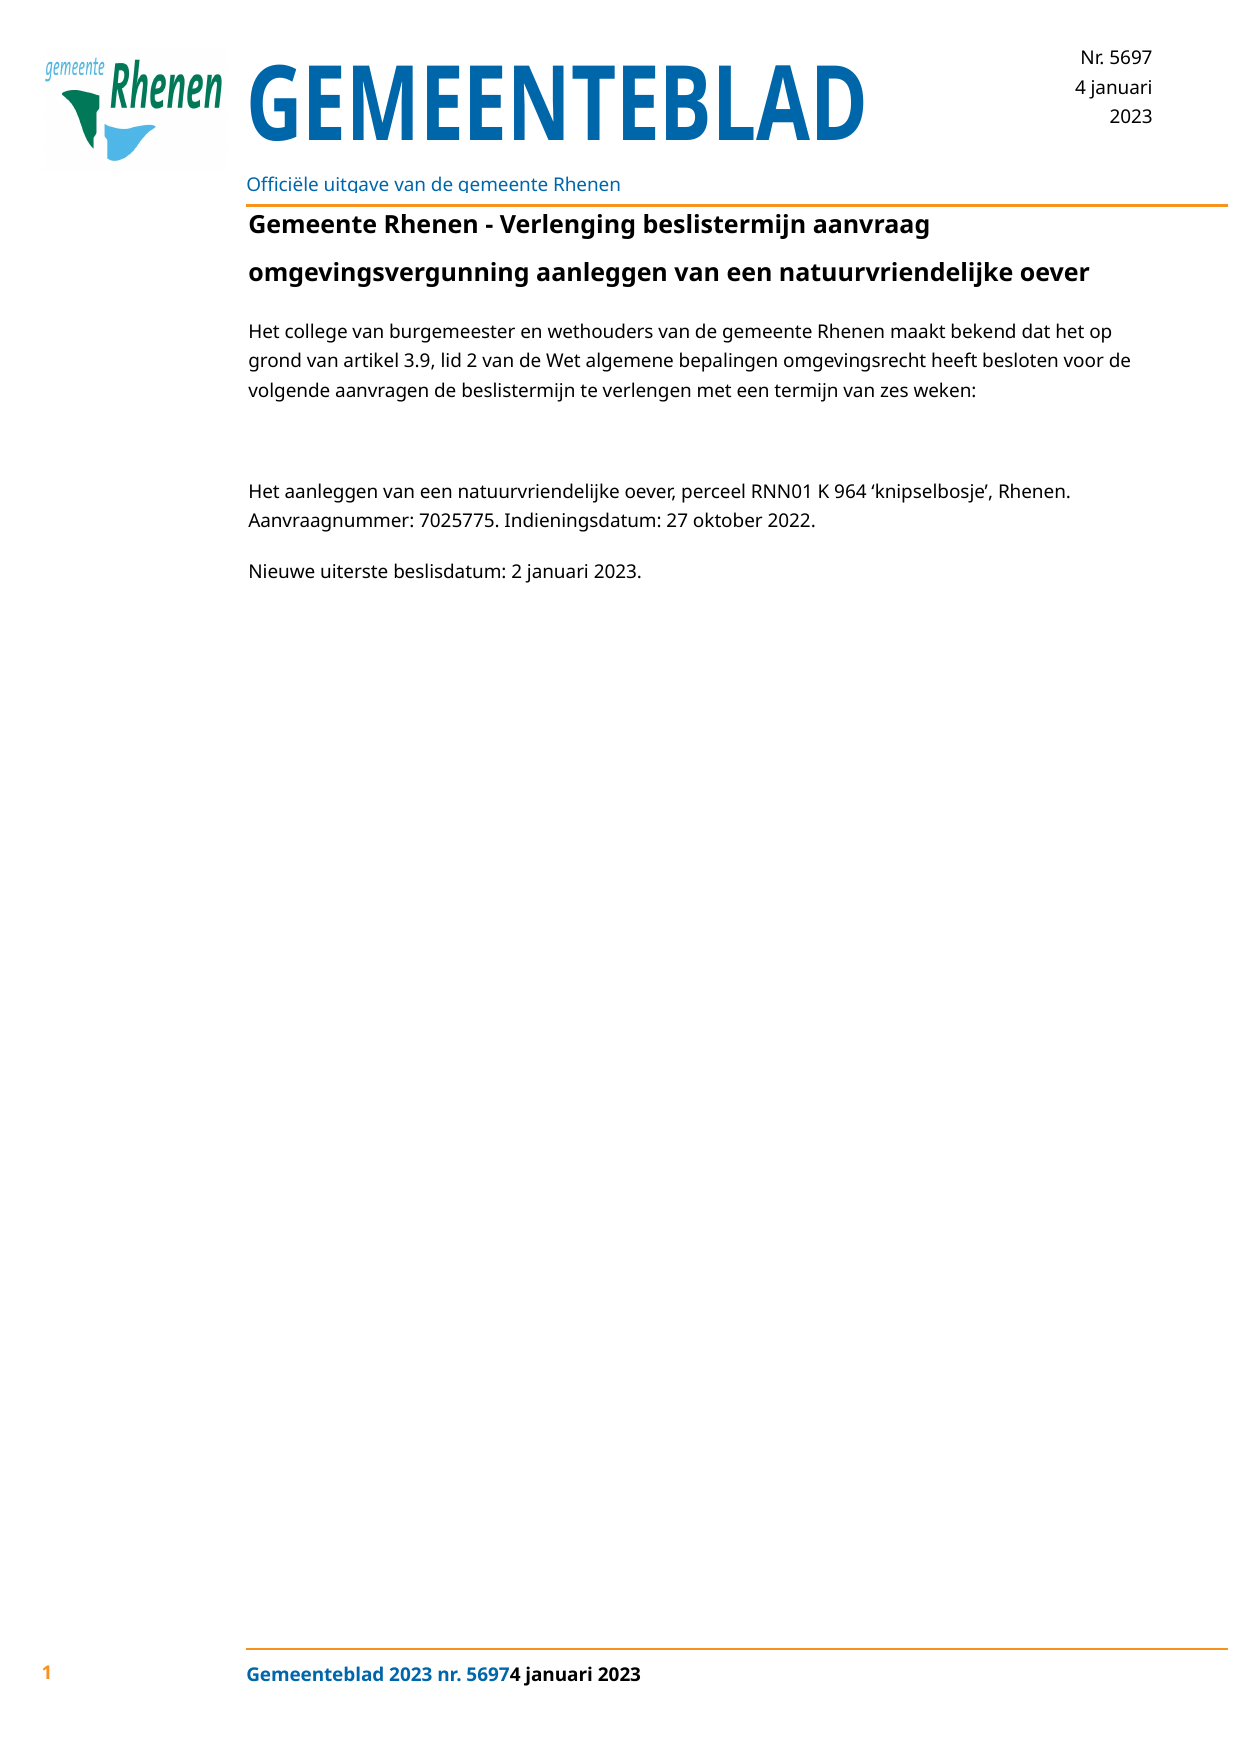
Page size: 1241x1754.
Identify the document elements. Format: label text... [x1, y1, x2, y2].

text Het college van burgemeester en wethouders van de gemeente Rhenen maakt bekend dat het op grond van artikel 3.9, lid 2 van de Wet algemene bepalingen omgevingsrecht heeft besloten voor de volgende aanvragen de beslistermijn te verlengen met een termijn van zes weken: [248, 318, 1152, 403]
text Gemeente Rhenen - Verlenging beslistermijn aanvraag omgevingsvergunning aanleggen van een natuurvriendelijke oever [248, 207, 1152, 288]
text Het aanleggen van een natuurvriendelijke oever, perceel RNN01 K 964 ‘knipselbosje’, Rhenen. Aanvraagnummer: 7025775. Indieningsdatum: 27 oktober 2022. [248, 478, 1152, 533]
text Nieuwe uiterste beslisdatum: 2 januari 2023. [248, 558, 1152, 584]
picture [41, 47, 231, 172]
